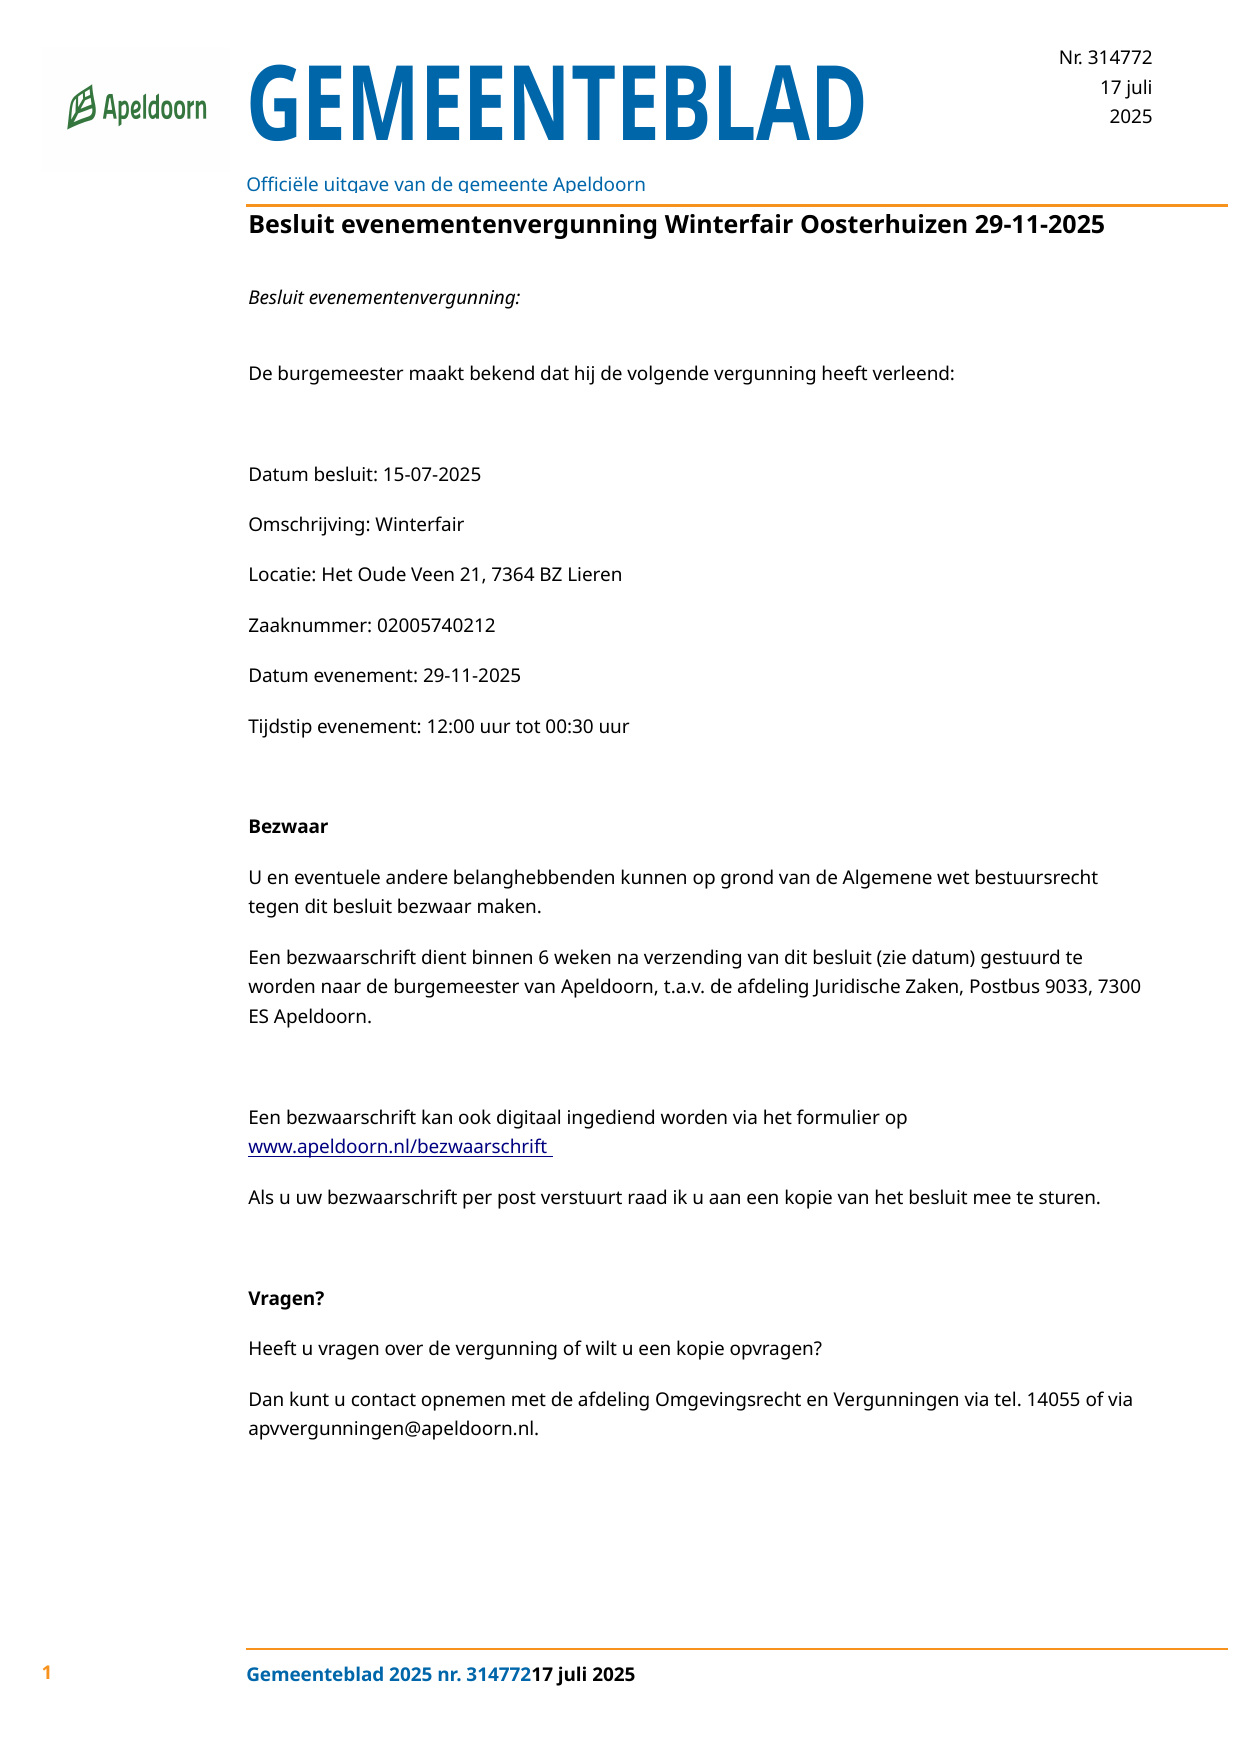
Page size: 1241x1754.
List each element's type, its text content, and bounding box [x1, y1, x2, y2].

text Dan kunt u contact opnemen met de afdeling Omgevingsrecht en Vergunningen via tel. 14055 of via apvvergunningen@apeldoorn.nl. [248, 1386, 1152, 1441]
text Besluit evenementenvergunning Winterfair Oosterhuizen 29-11-2025 [248, 207, 1152, 241]
text Heeft u vragen over de vergunning of wilt u een kopie opvragen? [248, 1335, 1152, 1361]
picture [41, 47, 231, 172]
text U en eventuele andere belanghebbenden kunnen op grond van de Algemene wet bestuursrecht tegen dit besluit bezwaar maken. [248, 864, 1152, 919]
text Tijdstip evenement: 12:00 uur tot 00:30 uur [248, 713, 1152, 739]
text Datum evenement: 29-11-2025 [248, 662, 1152, 688]
text Datum besluit: 15-07-2025 [248, 461, 1152, 487]
text Vragen? [248, 1285, 1152, 1311]
text Als u uw bezwaarschrift per post verstuurt raad ik u aan een kopie van het besluit mee te sturen. [248, 1184, 1152, 1210]
text De burgemeester maakt bekend dat hij de volgende vergunning heeft verleend: [248, 360, 1152, 386]
text Besluit evenementenvergunning: [248, 284, 1152, 309]
text Zaaknummer: 02005740212 [248, 612, 1152, 638]
text Een bezwaarschrift kan ook digitaal ingediend worden via het formulier op www.apeldoorn.nl/bezwaarschrift [248, 1104, 1152, 1159]
text Bezwaar [248, 814, 1152, 839]
text Een bezwaarschrift dient binnen 6 weken na verzending van dit besluit (zie datum) gestuurd te worden naar de burgemeester van Apeldoorn, t.a.v. de afdeling Juridische Zaken, Postbus 9033, 7300 ES Apeldoorn. [248, 944, 1152, 1029]
text Omschrijving: Winterfair [248, 511, 1152, 537]
text Locatie: Het Oude Veen 21, 7364 BZ Lieren [248, 562, 1152, 587]
